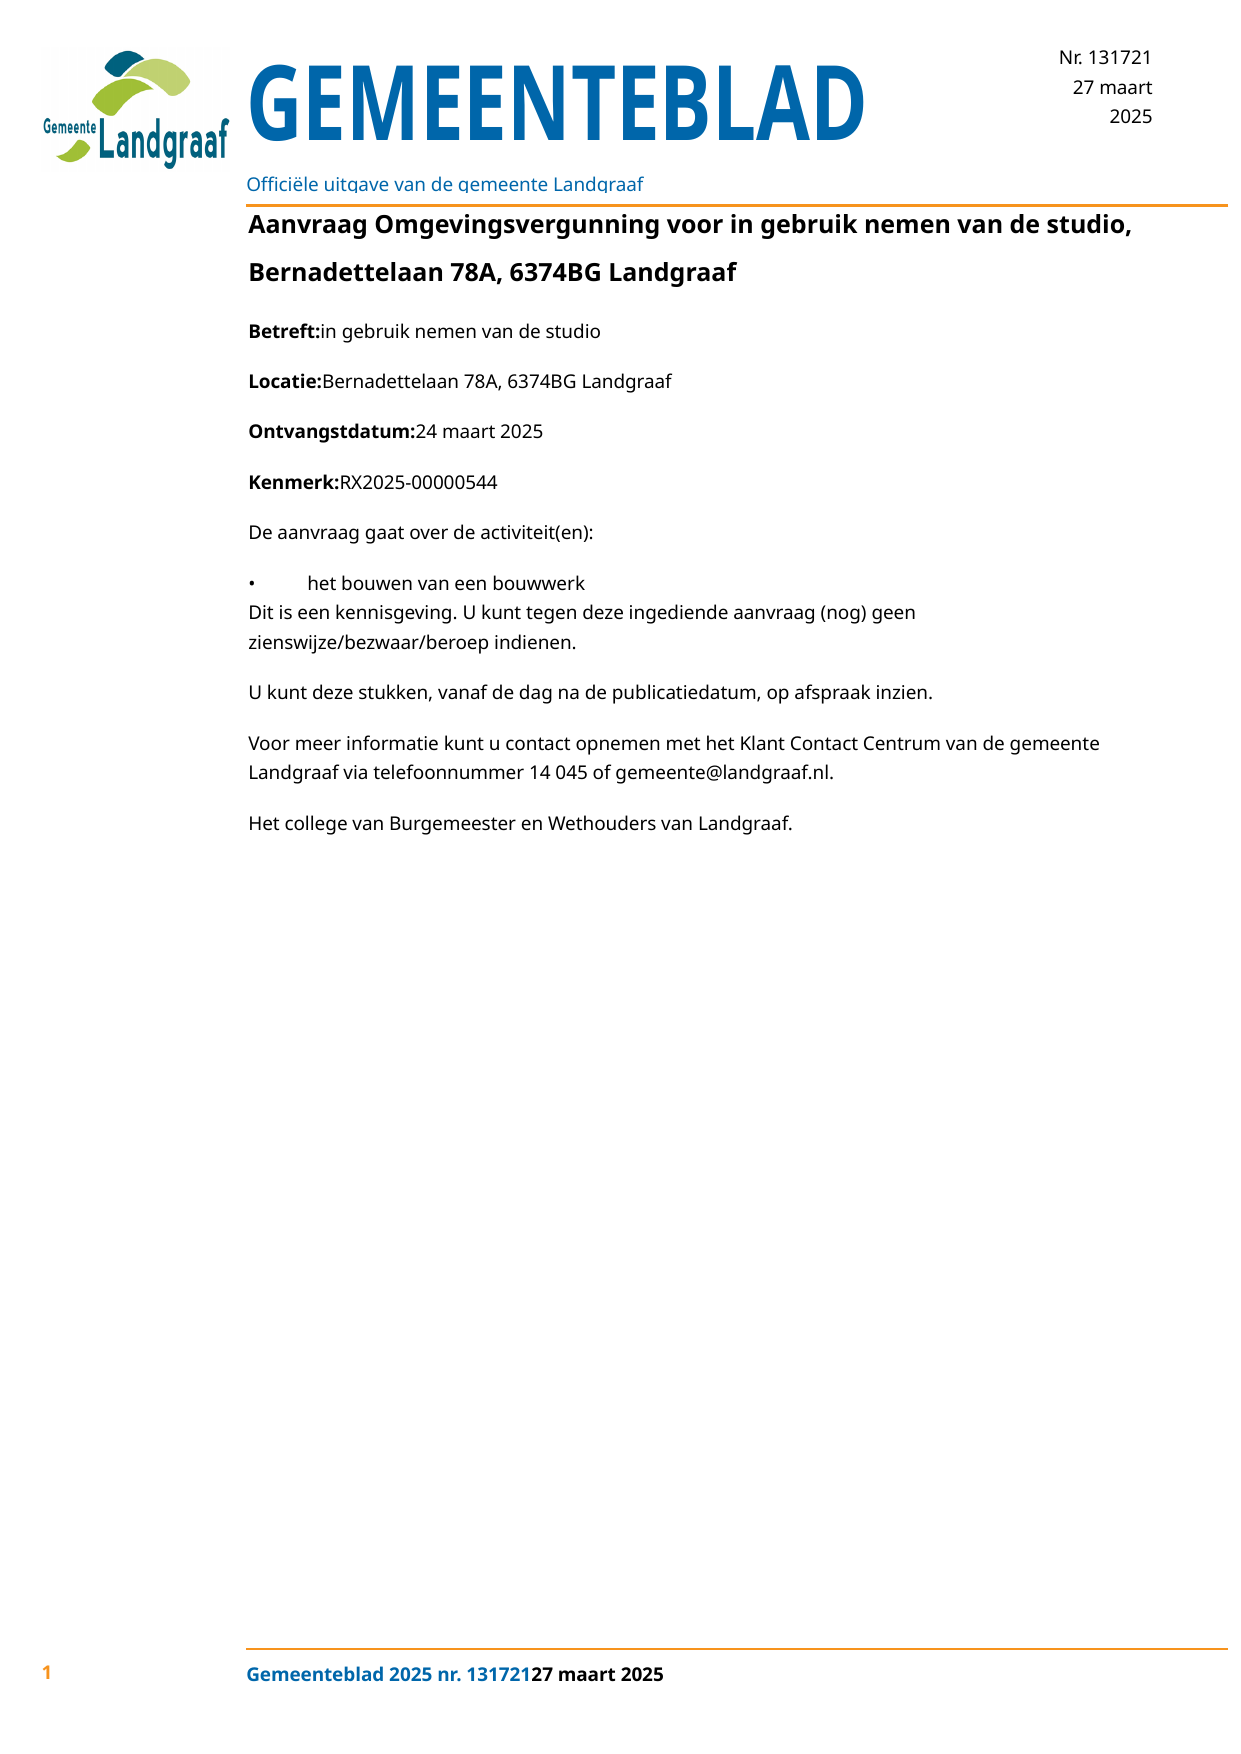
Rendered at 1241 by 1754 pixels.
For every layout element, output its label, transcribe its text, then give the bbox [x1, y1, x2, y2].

text De aanvraag gaat over de activiteit(en): [248, 519, 1152, 545]
text Locatie:Bernadettelaan 78A, 6374BG Landgraaf [248, 368, 1152, 394]
text U kunt deze stukken, vanaf de dag na de publicatiedatum, op afspraak inzien. [248, 679, 1152, 705]
text Voor meer informatie kunt u contact opnemen met het Klant Contact Centrum van de gemeente Landgraaf via telefoonnummer 14 045 of gemeente@landgraaf.nl. [248, 730, 1152, 785]
text Ontvangstdatum:24 maart 2025 [248, 419, 1152, 444]
list het bouwen van een bouwwerk [248, 570, 1152, 596]
text Kenmerk:RX2025-00000544 [248, 469, 1152, 495]
picture [41, 47, 231, 172]
text Betreft:in gebruik nemen van de studio [248, 318, 1152, 344]
text Dit is een kennisgeving. U kunt tegen deze ingediende aanvraag (nog) geen zienswijze/bezwaar/beroep indienen. [248, 599, 1152, 655]
text Het college van Burgemeester en Wethouders van Landgraaf. [248, 810, 1152, 836]
text Aanvraag Omgevingsvergunning voor in gebruik nemen van de studio, Bernadettelaan 78A, 6374BG Landgraaf [248, 207, 1152, 288]
